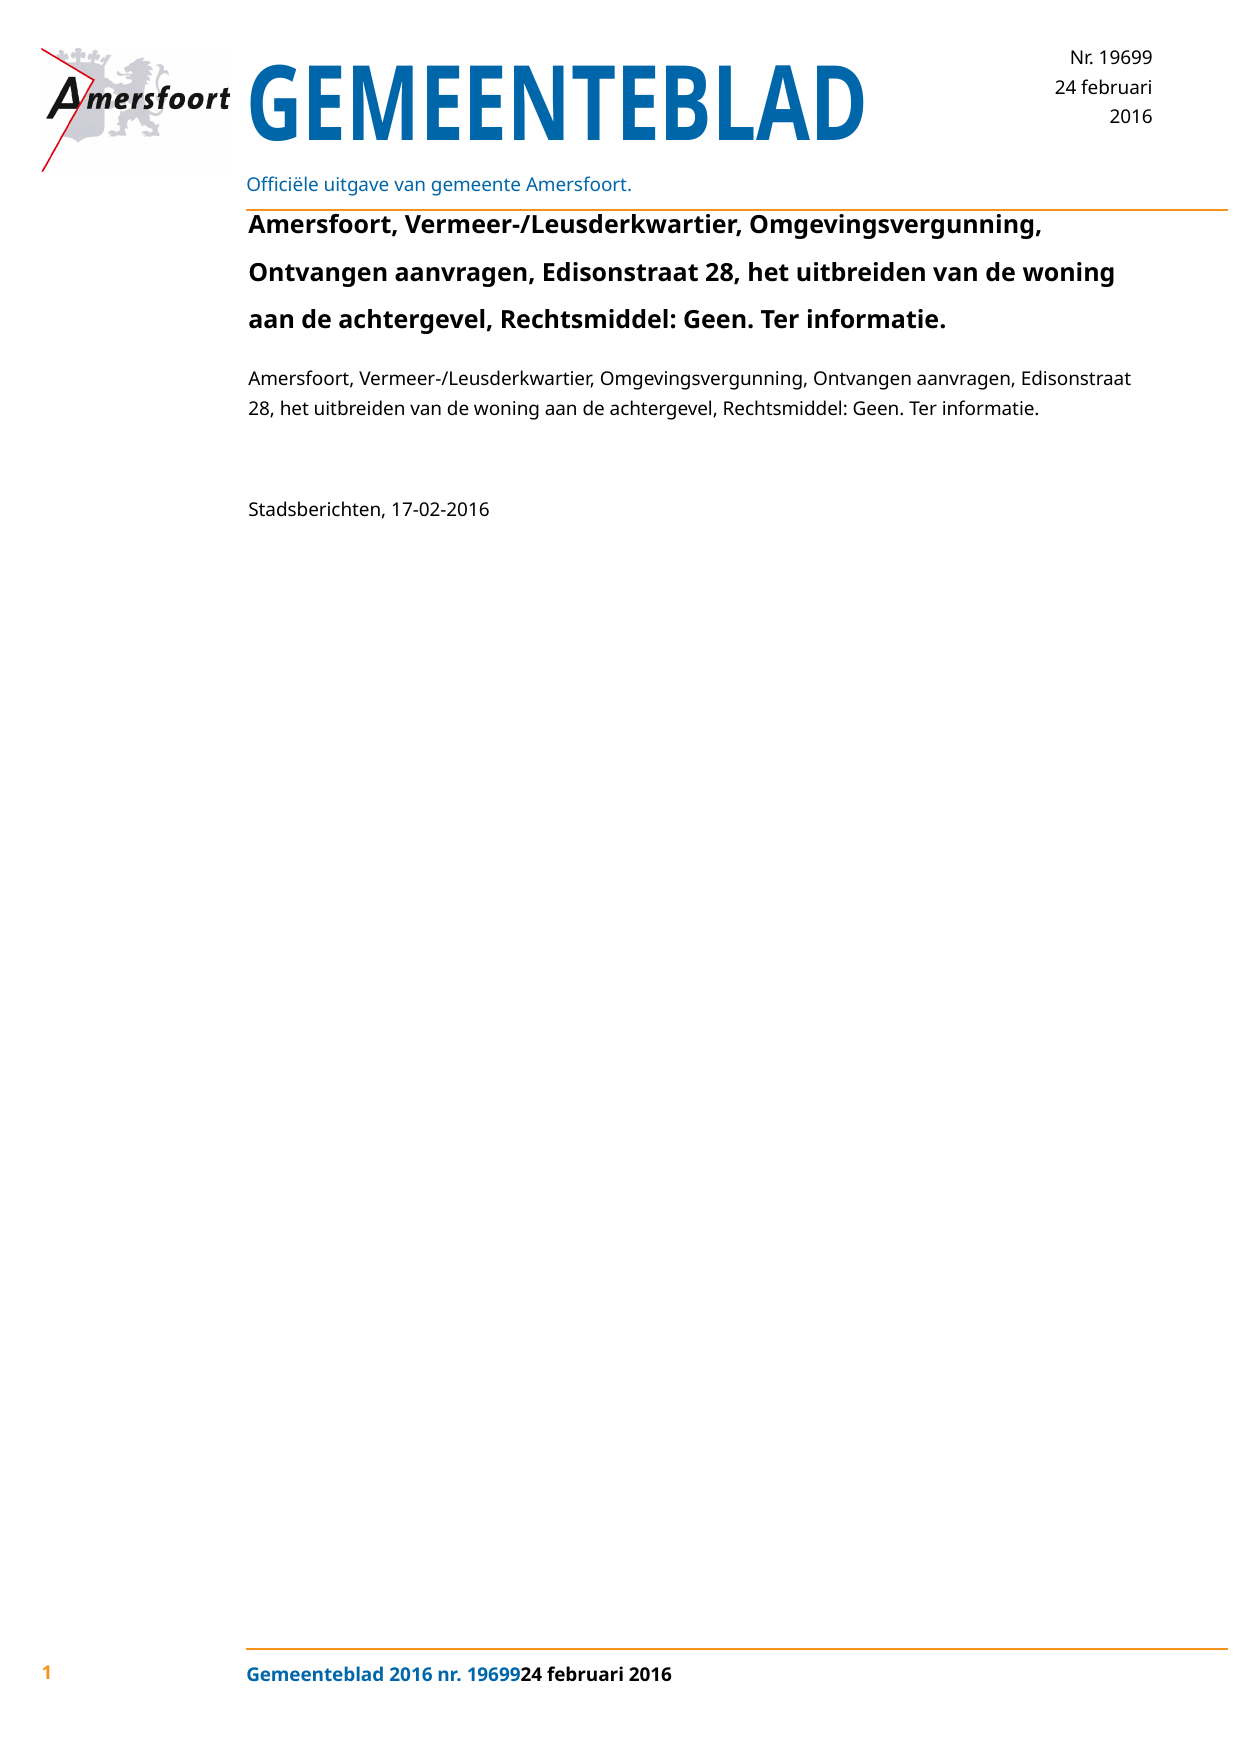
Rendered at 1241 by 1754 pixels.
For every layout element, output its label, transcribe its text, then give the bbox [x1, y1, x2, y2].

text Amersfoort, Vermeer-/Leusderkwartier, Omgevingsvergunning, Ontvangen aanvragen, Edisonstraat 28, het uitbreiden van de woning aan de achtergevel, Rechtsmiddel: Geen. Ter informatie. [248, 211, 1152, 336]
picture [41, 47, 231, 172]
text Stadsberichten, 17-02-2016 [248, 496, 1152, 522]
text Amersfoort, Vermeer-/Leusderkwartier, Omgevingsvergunning, Ontvangen aanvragen, Edisonstraat 28, het uitbreiden van de woning aan de achtergevel, Rechtsmiddel: Geen. Ter informatie. [248, 366, 1152, 421]
